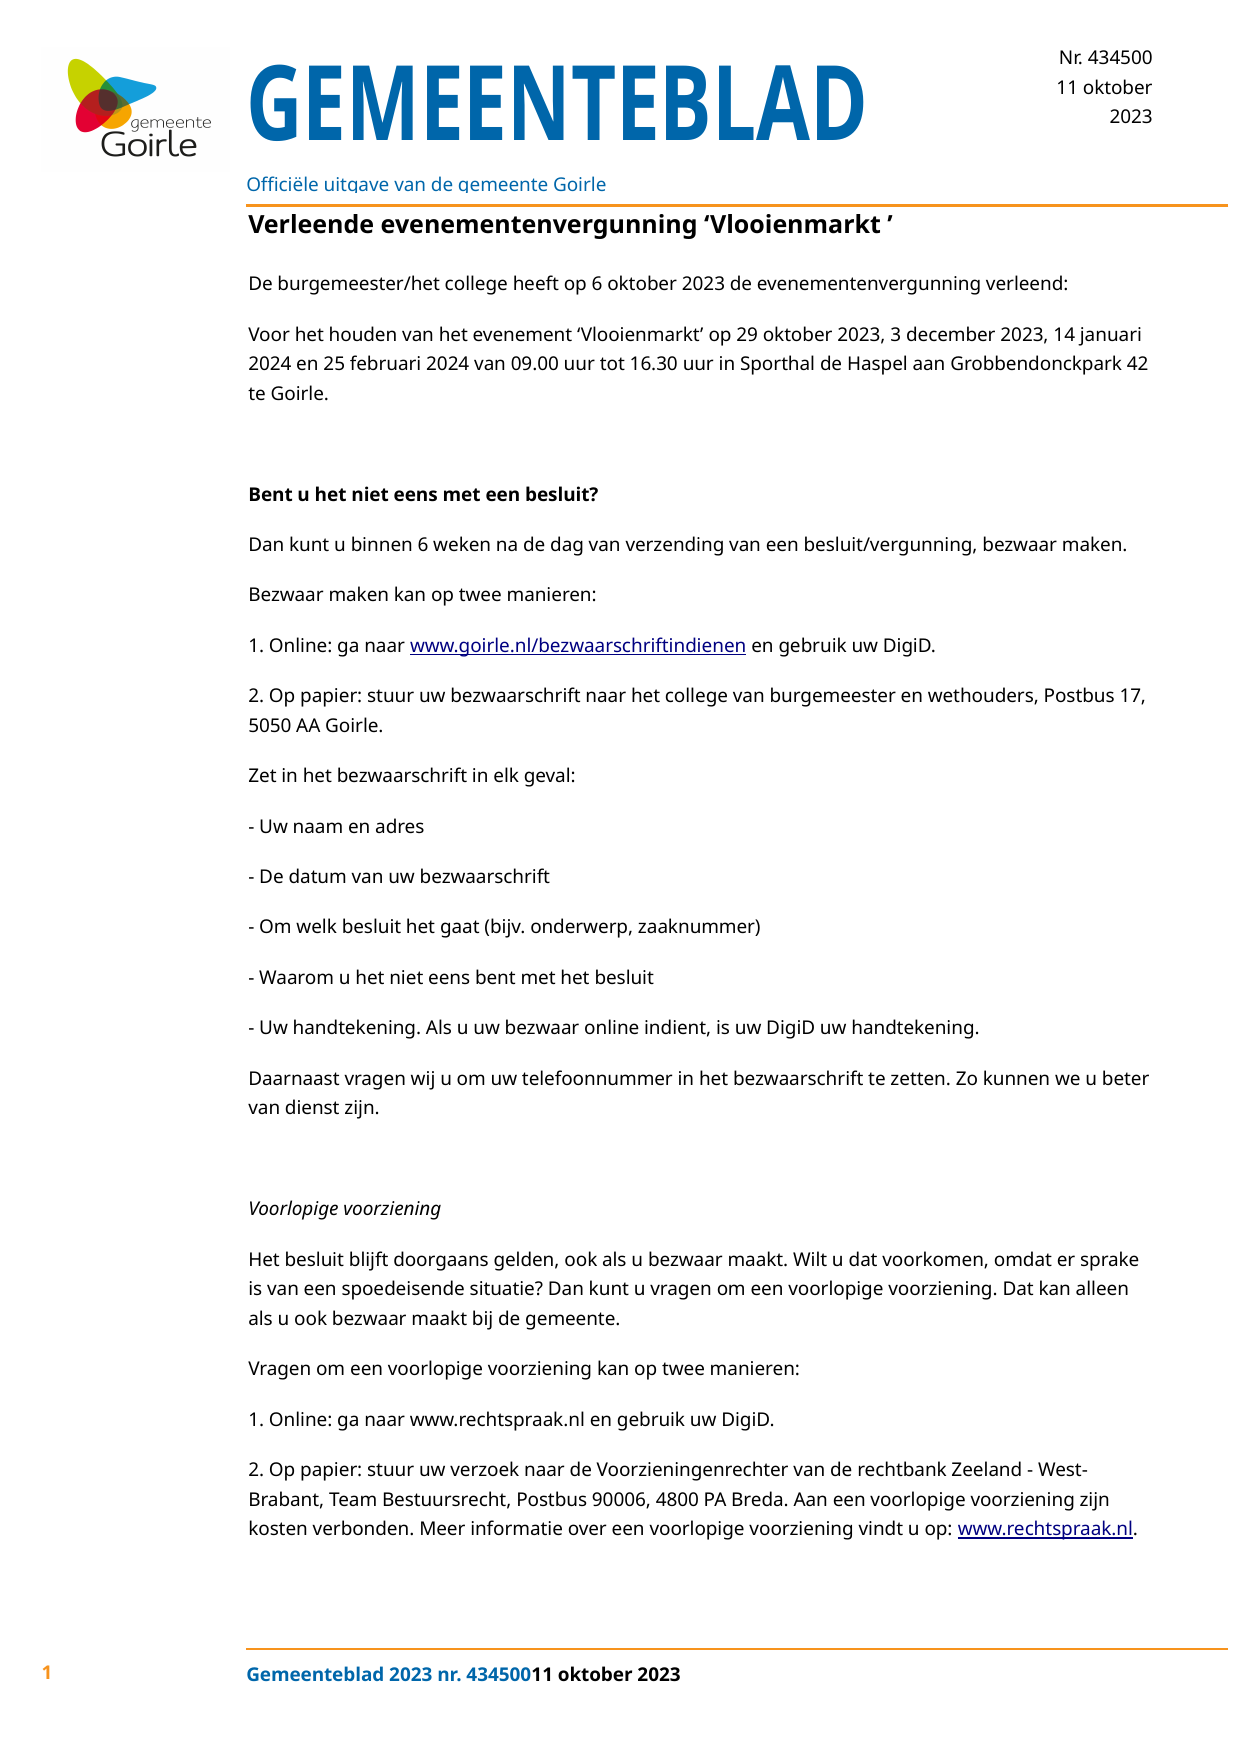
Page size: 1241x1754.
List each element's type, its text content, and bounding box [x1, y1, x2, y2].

text - Uw handtekening. Als u uw bezwaar online indient, is uw DigiD uw handtekening. [248, 1014, 1152, 1040]
text 1. Online: ga naar www.rechtspraak.nl en gebruik uw DigiD. [248, 1406, 1152, 1431]
text Voorlopige voorziening [248, 1195, 1152, 1221]
text Zet in het bezwaarschrift in elk geval: [248, 762, 1152, 788]
text Vragen om een voorlopige voorziening kan op twee manieren: [248, 1355, 1152, 1381]
picture [41, 47, 231, 172]
text Bezwaar maken kan op twee manieren: [248, 582, 1152, 607]
text 1. Online: ga naar www.goirle.nl/bezwaarschriftindienen en gebruik uw DigiD. [248, 632, 1152, 658]
text - De datum van uw bezwaarschrift [248, 863, 1152, 889]
text Bent u het niet eens met een besluit? [248, 481, 1152, 506]
text Daarnaast vragen wij u om uw telefoonnummer in het bezwaarschrift te zetten. Zo kunnen we u beter van dienst zijn. [248, 1065, 1152, 1120]
text - Waarom u het niet eens bent met het besluit [248, 964, 1152, 990]
text Het besluit blijft doorgaans gelden, ook als u bezwaar maakt. Wilt u dat voorkomen, omdat er sprake is van een spoedeisende situatie? Dan kunt u vragen om een voorlopige voorziening. Dat kan alleen als u ook bezwaar maakt bij de gemeente. [248, 1246, 1152, 1331]
text Verleende evenementenvergunning ‘Vlooienmarkt ’ [248, 207, 1152, 241]
text 2. Op papier: stuur uw bezwaarschrift naar het college van burgemeester en wethouders, Postbus 17, 5050 AA Goirle. [248, 682, 1152, 738]
text - Om welk besluit het gaat (bijv. onderwerp, zaaknummer) [248, 914, 1152, 939]
text De burgemeester/het college heeft op 6 oktober 2023 de evenementenvergunning verleend: [248, 270, 1152, 296]
text Voor het houden van het evenement ‘Vlooienmarkt’ op 29 oktober 2023, 3 december 2023, 14 januari 2024 en 25 februari 2024 van 09.00 uur tot 16.30 uur in Sporthal de Haspel aan Grobbendonckpark 42 te Goirle. [248, 321, 1152, 406]
text Dan kunt u binnen 6 weken na de dag van verzending van een besluit/vergunning, bezwaar maken. [248, 531, 1152, 557]
text 2. Op papier: stuur uw verzoek naar de Voorzieningenrechter van de rechtbank Zeeland - West-Brabant, Team Bestuursrecht, Postbus 90006, 4800 PA Breda. Aan een voorlopige voorziening zijn kosten verbonden. Meer informatie over een voorlopige voorziening vindt u op: www.rechtspraak.nl. [248, 1456, 1152, 1541]
text - Uw naam en adres [248, 813, 1152, 838]
